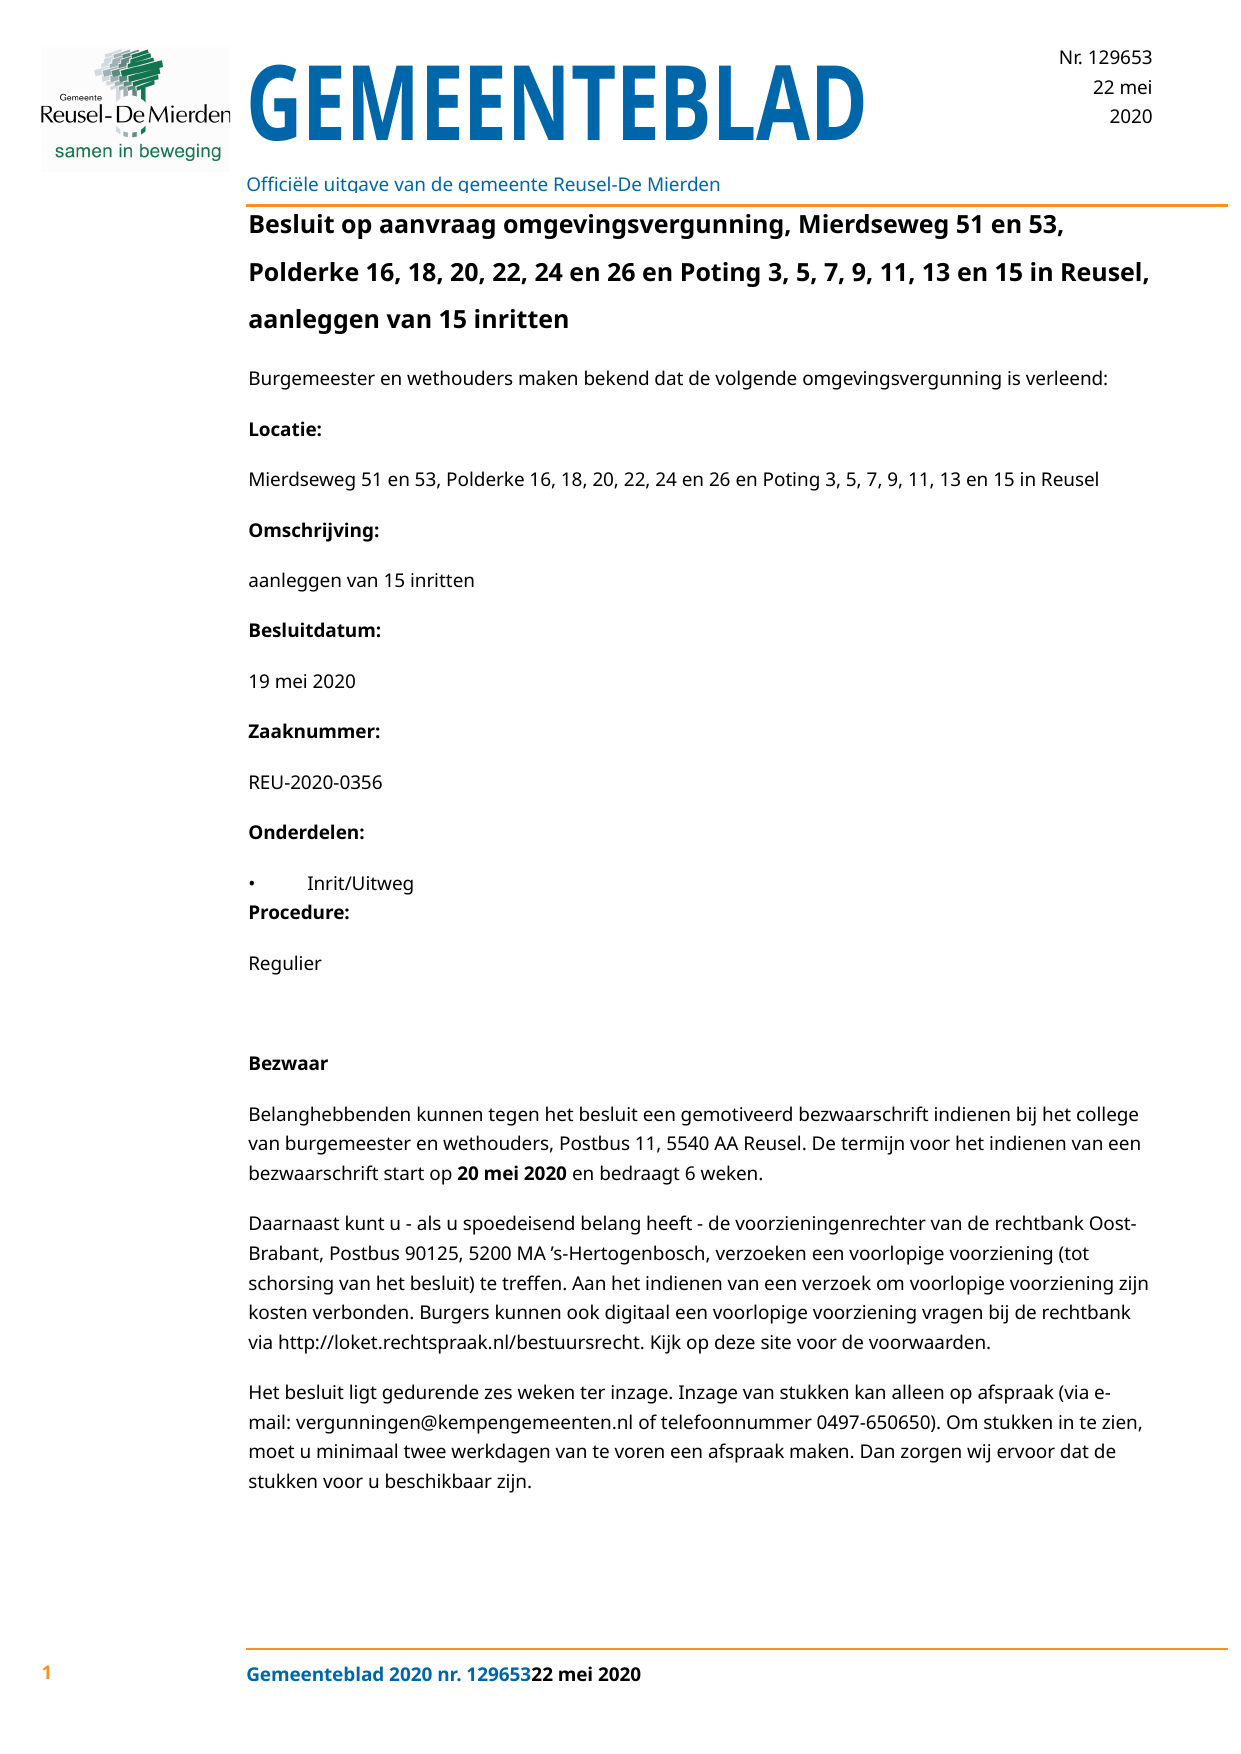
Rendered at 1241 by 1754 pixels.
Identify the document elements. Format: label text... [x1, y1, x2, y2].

text Daarnaast kunt u - als u spoedeisend belang heeft - de voorzieningenrechter van de rechtbank Oost-Brabant, Postbus 90125, 5200 MA ’s-Hertogenbosch, verzoeken een voorlopige voorziening (tot schorsing van het besluit) te treffen. Aan het indienen van een verzoek om voorlopige voorziening zijn kosten verbonden. Burgers kunnen ook digitaal een voorlopige voorziening vragen bij de rechtbank via http://loket.rechtspraak.nl/bestuursrecht. Kijk op deze site voor de voorwaarden. [248, 1211, 1152, 1354]
text Regulier [248, 950, 1152, 975]
text REU-2020-0356 [248, 769, 1152, 794]
text Het besluit ligt gedurende zes weken ter inzage. Inzage van stukken kan alleen op afspraak (via e-mail: vergunningen@kempengemeenten.nl of telefoonnummer 0497-650650). Om stukken in te zien, moet u minimaal twee werkdagen van te voren een afspraak maken. Dan zorgen wij ervoor dat de stukken voor u beschikbaar zijn. [248, 1379, 1152, 1494]
text 19 mei 2020 [248, 668, 1152, 694]
text Onderdelen: [248, 819, 1152, 845]
text aanleggen van 15 inritten [248, 567, 1152, 593]
text Mierdseweg 51 en 53, Polderke 16, 18, 20, 22, 24 en 26 en Poting 3, 5, 7, 9, 11, 13 en 15 in Reusel [248, 466, 1152, 492]
list Inrit/Uitweg [248, 870, 1152, 895]
text Zaaknummer: [248, 718, 1152, 744]
text Besluit op aanvraag omgevingsvergunning, Mierdseweg 51 en 53, Polderke 16, 18, 20, 22, 24 en 26 en Poting 3, 5, 7, 9, 11, 13 en 15 in Reusel, aanleggen van 15 inritten [248, 207, 1152, 336]
text Procedure: [248, 899, 1152, 925]
picture [41, 47, 231, 172]
text Burgemeester en wethouders maken bekend dat de volgende omgevingsvergunning is verleend: [248, 366, 1152, 391]
text Belanghebbenden kunnen tegen het besluit een gemotiveerd bezwaarschrift indienen bij het college van burgemeester en wethouders, Postbus 11, 5540 AA Reusel. De termijn voor het indienen van een bezwaarschrift start op 20 mei 2020 en bedraagt 6 weken. [248, 1101, 1152, 1186]
text Besluitdatum: [248, 618, 1152, 643]
text Omschrijving: [248, 517, 1152, 542]
text Bezwaar [248, 1051, 1152, 1076]
text Locatie: [248, 416, 1152, 442]
